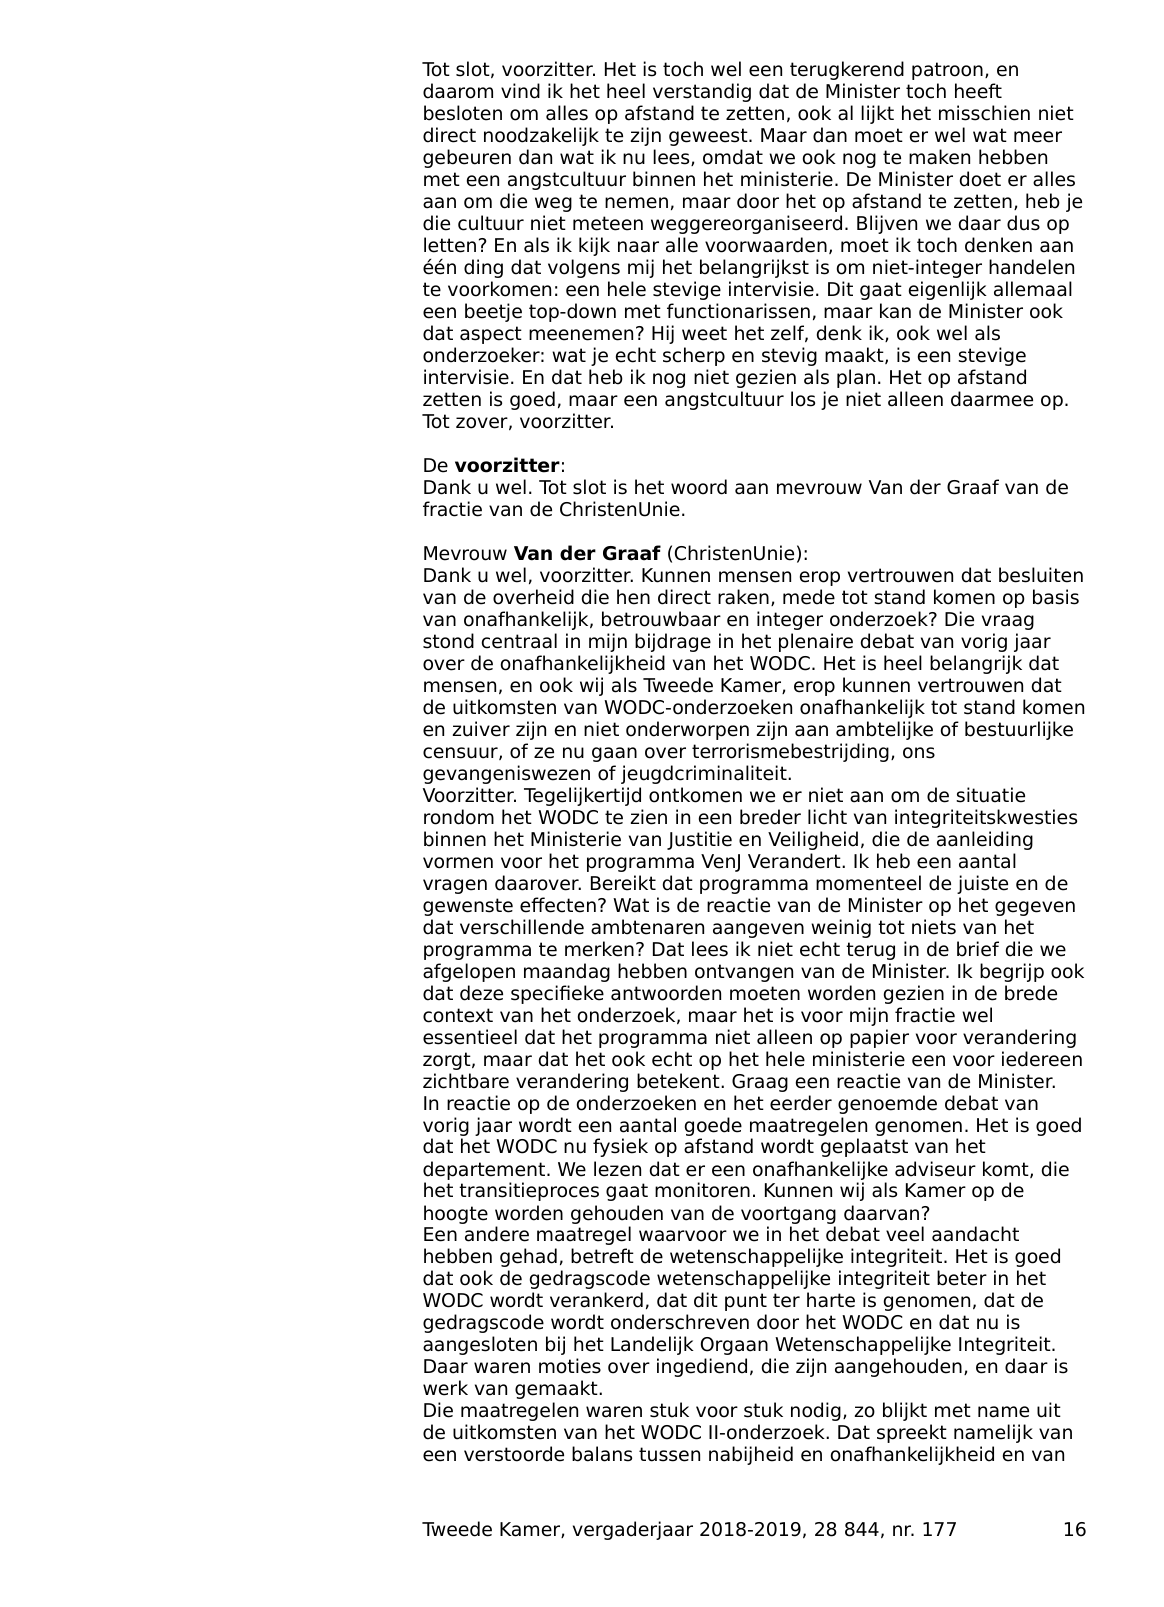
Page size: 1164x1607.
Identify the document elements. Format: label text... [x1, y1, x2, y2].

text Dank u wel. Tot slot is het woord aan mevrouw Van der Graaf van de fractie van de ChristenUnie. [422, 477, 1087, 521]
text De voorzitter: [422, 455, 1087, 477]
text Voorzitter. Tegelijkertijd ontkomen we er niet aan om de situatie rondom het WODC te zien in een breder licht van integriteitskwesties binnen het Ministerie van Justitie en Veiligheid, die de aanleiding vormen voor het programma VenJ Verandert. Ik heb een aantal vragen daarover. Bereikt dat programma momenteel de juiste en de gewenste effecten? Wat is de reactie van de Minister op het gegeven dat verschillende ambtenaren aangeven weinig tot niets van het programma te merken? Dat lees ik niet echt terug in de brief die we afgelopen maandag hebben ontvangen van de Minister. Ik begrijp ook dat deze specifieke antwoorden moeten worden gezien in de brede context van het onderzoek, maar het is voor mijn fractie wel essentieel dat het programma niet alleen op papier voor verandering zorgt, maar dat het ook echt op het hele ministerie een voor iedereen zichtbare verandering betekent. Graag een reactie van de Minister. [422, 785, 1087, 1092]
text Tot slot, voorzitter. Het is toch wel een terugkerend patroon, en daarom vind ik het heel verstandig dat de Minister toch heeft besloten om alles op afstand te zetten, ook al lijkt het misschien niet direct noodzakelijk te zijn geweest. Maar dan moet er wel wat meer gebeuren dan wat ik nu lees, omdat we ook nog te maken hebben met een angstcultuur binnen het ministerie. De Minister doet er alles aan om die weg te nemen, maar door het op afstand te zetten, heb je die cultuur niet meteen weggereorganiseerd. Blijven we daar dus op letten? En als ik kijk naar alle voorwaarden, moet ik toch denken aan één ding dat volgens mij het belangrijkst is om niet-integer handelen te voorkomen: een hele stevige intervisie. Dit gaat eigenlijk allemaal een beetje top-down met functionarissen, maar kan de Minister ook dat aspect meenemen? Hij weet het zelf, denk ik, ook wel als onderzoeker: wat je echt scherp en stevig maakt, is een stevige intervisie. En dat heb ik nog niet gezien als plan. Het op afstand zetten is goed, maar een angstcultuur los je niet alleen daarmee op. [422, 59, 1087, 411]
text Die maatregelen waren stuk voor stuk nodig, zo blijkt met name uit de uitkomsten van het WODC II-onderzoek. Dat spreekt namelijk van een verstoorde balans tussen nabijheid en onafhankelijkheid en van [422, 1400, 1087, 1466]
text In reactie op de onderzoeken en het eerder genoemde debat van vorig jaar wordt een aantal goede maatregelen genomen. Het is goed dat het WODC nu fysiek op afstand wordt geplaatst van het departement. We lezen dat er een onafhankelijke adviseur komt, die het transitieproces gaat monitoren. Kunnen wij als Kamer op de hoogte worden gehouden van de voortgang daarvan? [422, 1092, 1087, 1224]
text Een andere maatregel waarvoor we in het debat veel aandacht hebben gehad, betreft de wetenschappelijke integriteit. Het is goed dat ook de gedragscode wetenschappelijke integriteit beter in het WODC wordt verankerd, dat dit punt ter harte is genomen, dat de gedragscode wordt onderschreven door het WODC en dat nu is aangesloten bij het Landelijk Orgaan Wetenschappelijke Integriteit. Daar waren moties over ingediend, die zijn aangehouden, en daar is werk van gemaakt. [422, 1224, 1087, 1400]
text Dank u wel, voorzitter. Kunnen mensen erop vertrouwen dat besluiten van de overheid die hen direct raken, mede tot stand komen op basis van onafhankelijk, betrouwbaar en integer onderzoek? Die vraag stond centraal in mijn bijdrage in het plenaire debat van vorig jaar over de onafhankelijkheid van het WODC. Het is heel belangrijk dat mensen, en ook wij als Tweede Kamer, erop kunnen vertrouwen dat de uitkomsten van WODC-onderzoeken onafhankelijk tot stand komen en zuiver zijn en niet onderworpen zijn aan ambtelijke of bestuurlijke censuur, of ze nu gaan over terrorismebestrijding, ons gevangeniswezen of jeugdcriminaliteit. [422, 565, 1087, 785]
text Mevrouw Van der Graaf (ChristenUnie): [422, 543, 1087, 565]
text Tot zover, voorzitter. [422, 411, 1087, 433]
